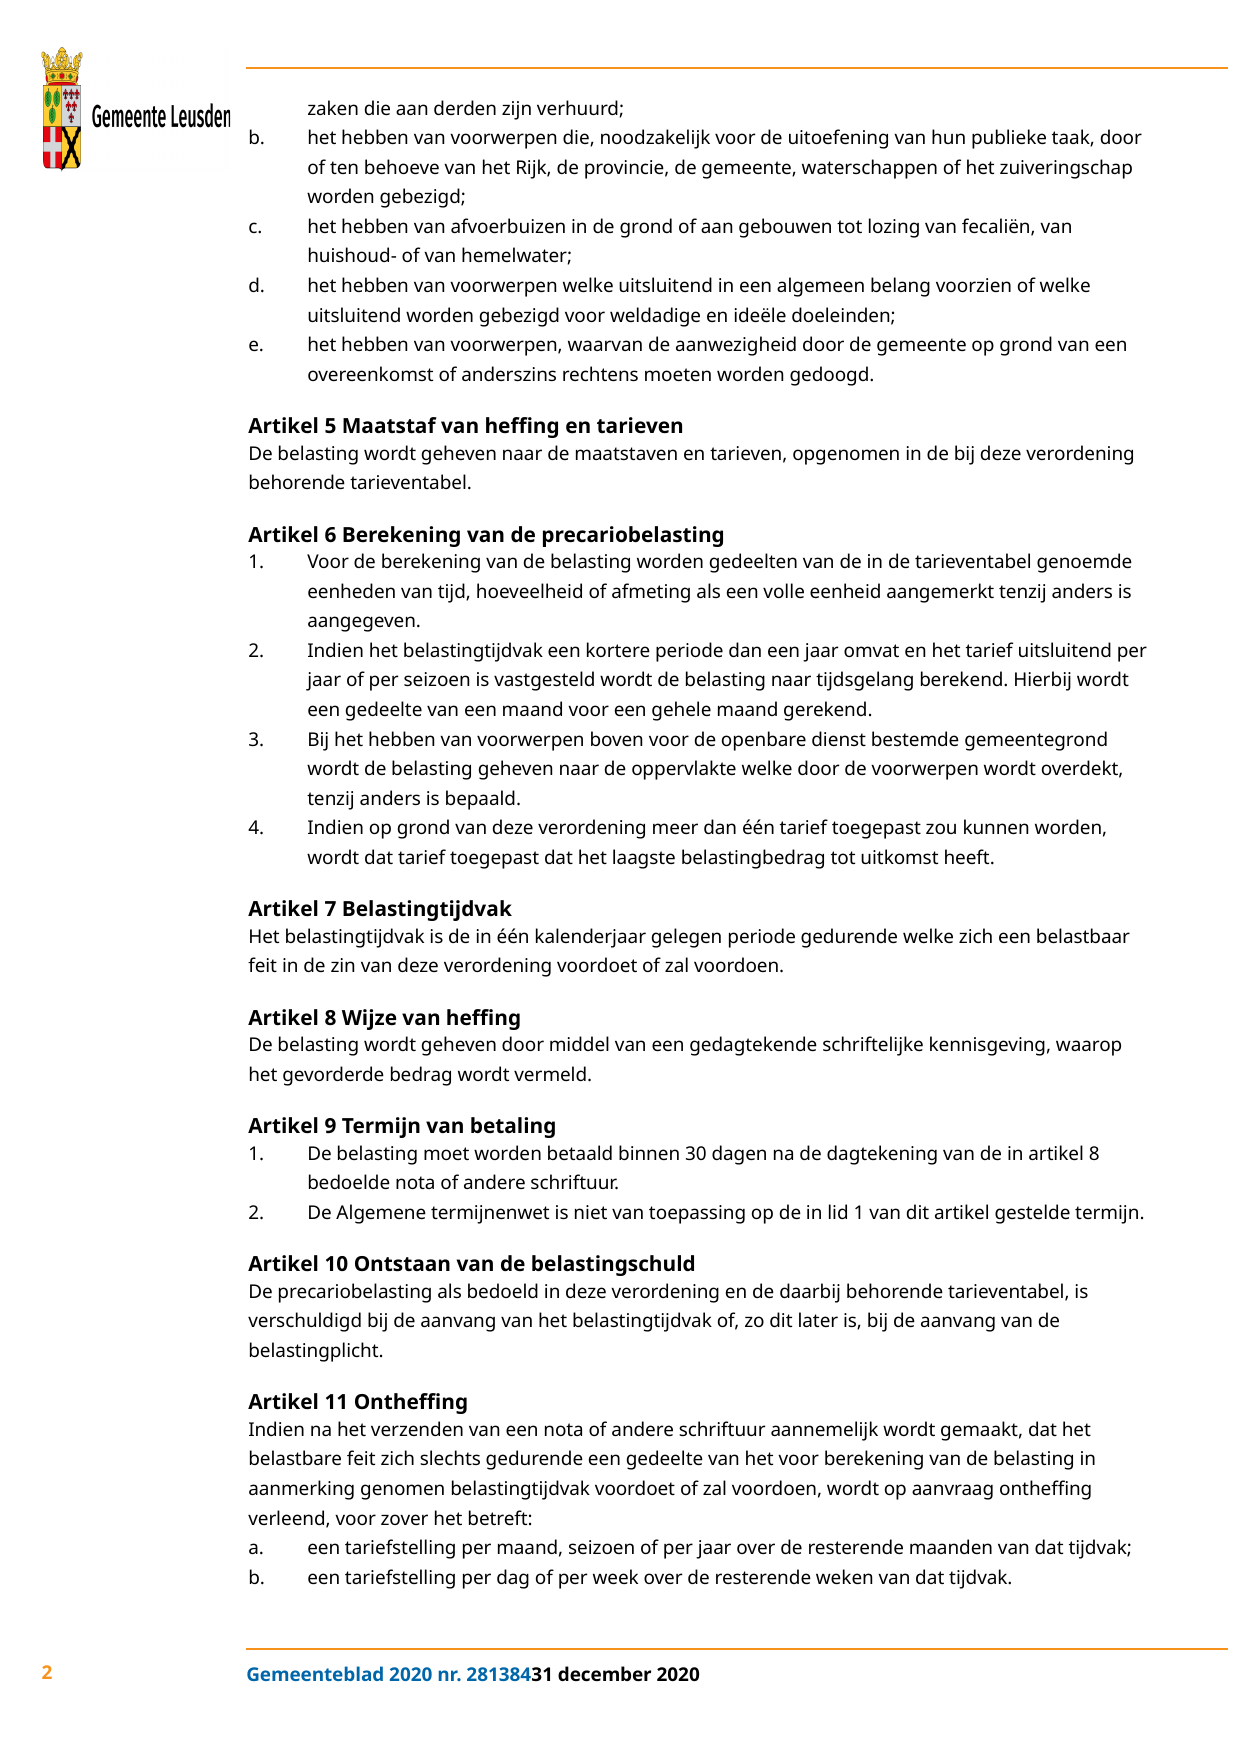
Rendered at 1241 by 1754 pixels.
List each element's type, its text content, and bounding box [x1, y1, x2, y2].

picture [41, 47, 231, 172]
list het hebben van voorwerpen, waarvan de aanwezigheid door de gemeente op grond van een overeenkomst of anderszins rechtens moeten worden gedoogd. [248, 331, 1152, 387]
text Artikel 5 Maatstaf van heffing en tarieven [248, 411, 1152, 440]
text De belasting wordt geheven door middel van een gedagtekende schriftelijke kennisgeving, waarop het gevorderde bedrag wordt vermeld. [248, 1031, 1152, 1087]
text Artikel 10 Ontstaan van de belastingschuld [248, 1249, 1152, 1278]
text Artikel 6 Berekening van de precariobelasting [248, 520, 1152, 548]
text Het belastingtijdvak is de in één kalenderjaar gelegen periode gedurende welke zich een belastbaar feit in de zin van deze verordening voordoet of zal voordoen. [248, 923, 1152, 978]
list een tariefstelling per maand, seizoen of per jaar over de resterende maanden van dat tijdvak; [248, 1534, 1152, 1560]
text De precariobelasting als bedoeld in deze verordening en de daarbij behorende tarieventabel, is verschuldigd bij de aanvang van het belastingtijdvak of, zo dit later is, bij de aanvang van de belastingplicht. [248, 1278, 1152, 1363]
list zaken die aan derden zijn verhuurd; [248, 95, 1152, 121]
text Indien na het verzenden van een nota of andere schriftuur aannemelijk wordt gemaakt, dat het belastbare feit zich slechts gedurende een gedeelte van het voor berekening van de belasting in aanmerking genomen belastingtijdvak voordoet of zal voordoen, wordt op aanvraag ontheffing verleend, voor zover het betreft: [248, 1416, 1152, 1530]
list Indien het belastingtijdvak een kortere periode dan een jaar omvat en het tarief uitsluitend per jaar of per seizoen is vastgesteld wordt de belasting naar tijdsgelang berekend. Hierbij wordt een gedeelte van een maand voor een gehele maand gerekend. [248, 637, 1152, 722]
list Voor de berekening van de belasting worden gedeelten van de in de tarieventabel genoemde eenheden van tijd, hoeveelheid of afmeting als een volle eenheid aangemerkt tenzij anders is aangegeven. [248, 548, 1152, 633]
text De belasting wordt geheven naar de maatstaven en tarieven, opgenomen in de bij deze verordening behorende tarieventabel. [248, 440, 1152, 495]
list De belasting moet worden betaald binnen 30 dagen na de dagtekening van de in artikel 8 bedoelde nota of andere schriftuur. [248, 1140, 1152, 1195]
text Artikel 11 Ontheffing [248, 1387, 1152, 1416]
list Indien op grond van deze verordening meer dan één tarief toegepast zou kunnen worden, wordt dat tarief toegepast dat het laagste belastingbedrag tot uitkomst heeft. [248, 814, 1152, 870]
text Artikel 9 Termijn van betaling [248, 1111, 1152, 1140]
list De Algemene termijnenwet is niet van toepassing op de in lid 1 van dit artikel gestelde termijn. [248, 1199, 1152, 1225]
list een tariefstelling per dag of per week over de resterende weken van dat tijdvak. [248, 1564, 1152, 1589]
list het hebben van afvoerbuizen in de grond of aan gebouwen tot lozing van fecaliën, van huishoud- of van hemelwater; [248, 213, 1152, 268]
list het hebben van voorwerpen die, noodzakelijk voor de uitoefening van hun publieke taak, door of ten behoeve van het Rijk, de provincie, de gemeente, waterschappen of het zuiveringschap worden gebezigd; [248, 124, 1152, 209]
text Artikel 8 Wijze van heffing [248, 1003, 1152, 1031]
text Artikel 7 Belastingtijdvak [248, 894, 1152, 923]
list Bij het hebben van voorwerpen boven voor de openbare dienst bestemde gemeentegrond wordt de belasting geheven naar de oppervlakte welke door de voorwerpen wordt overdekt, tenzij anders is bepaald. [248, 726, 1152, 811]
list het hebben van voorwerpen welke uitsluitend in een algemeen belang voorzien of welke uitsluitend worden gebezigd voor weldadige en ideële doeleinden; [248, 272, 1152, 328]
